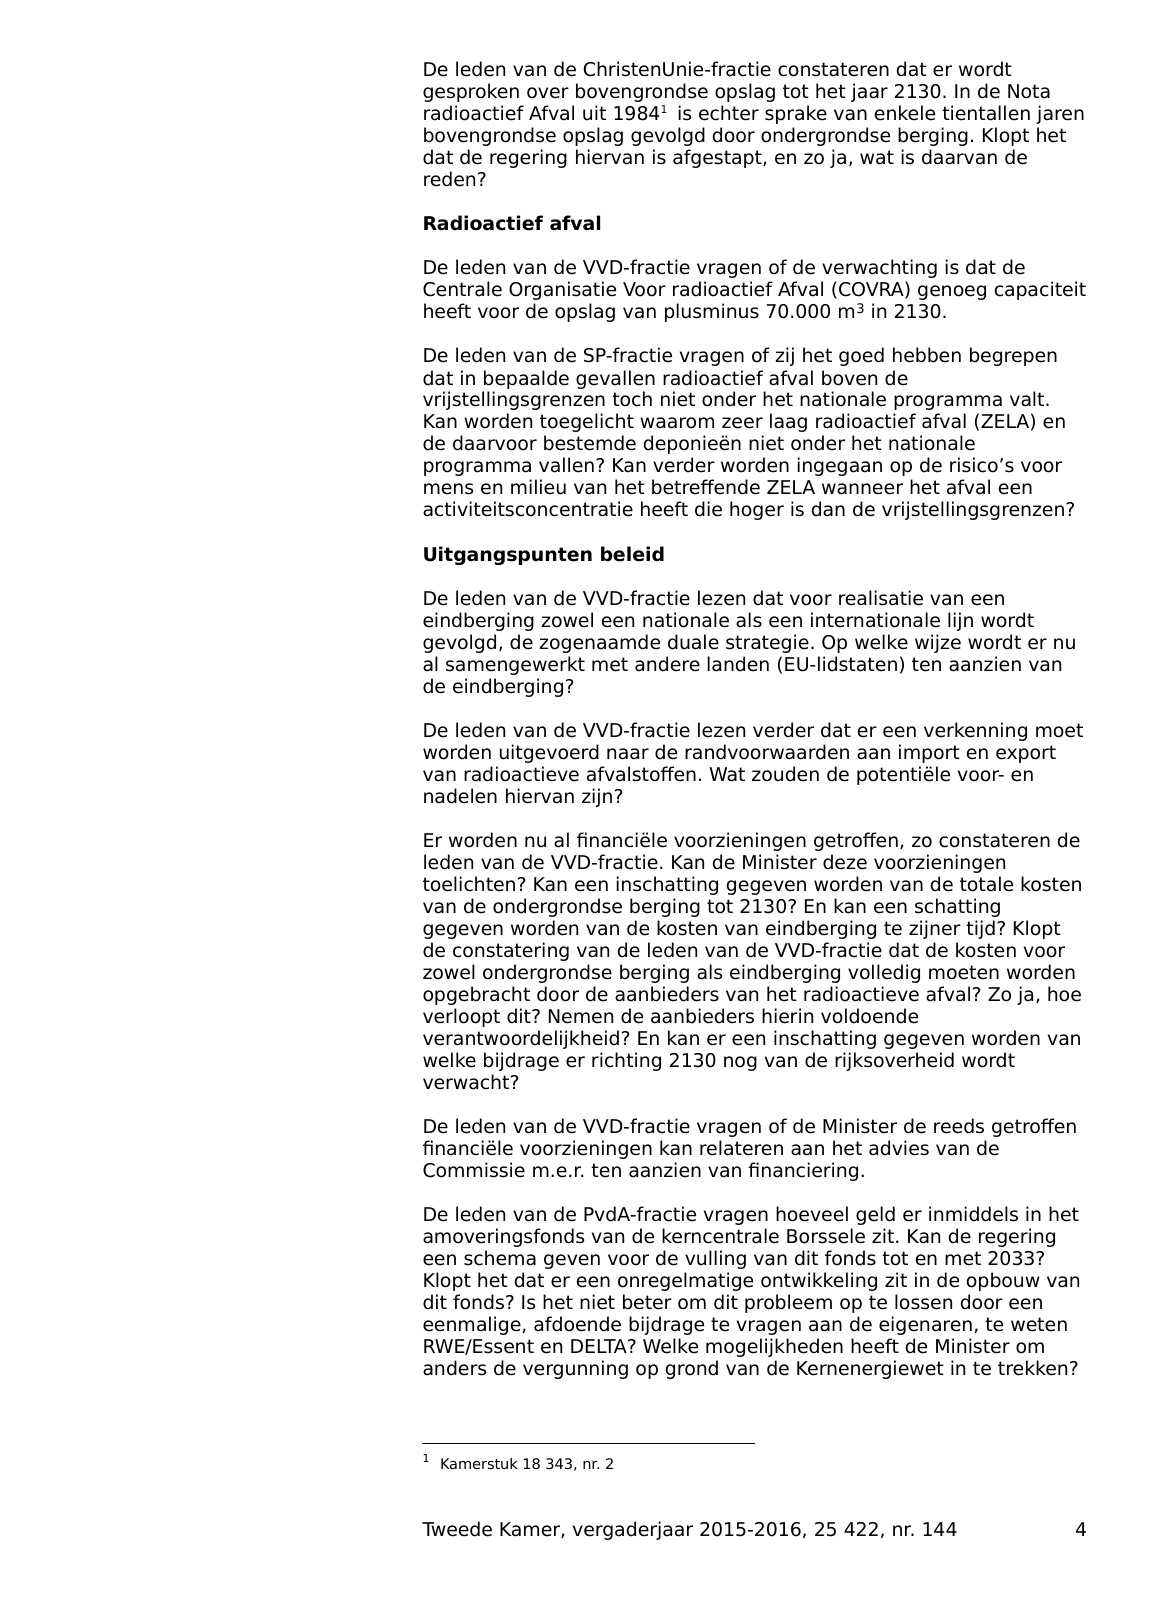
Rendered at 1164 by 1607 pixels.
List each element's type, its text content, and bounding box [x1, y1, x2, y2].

text De leden van de VVD-fractie vragen of de Minister de reeds getroffen financiële voorzieningen kan relateren aan het advies van de Commissie m.e.r. ten aanzien van financiering. [422, 1116, 1087, 1182]
subtitle Uitgangspunten beleid [422, 543, 1087, 565]
text De leden van de ChristenUnie-fractie constateren dat er wordt gesproken over bovengrondse opslag tot het jaar 2130. In de Nota radioactief Afval uit 1984 is echter sprake van enkele tientallen jaren bovengrondse opslag gevolgd door ondergrondse berging. Klopt het dat de regering hiervan is afgestapt, en zo ja, wat is daarvan de reden? [422, 59, 1087, 191]
text De leden van de VVD-fractie lezen verder dat er een verkenning moet worden uitgevoerd naar de randvoorwaarden aan import en export van radioactieve afvalstoffen. Wat zouden de potentiële voor- en nadelen hiervan zijn? [422, 720, 1087, 808]
text De leden van de VVD-fractie vragen of de verwachting is dat de Centrale Organisatie Voor radioactief Afval (COVRA) genoeg capaciteit heeft voor de opslag van plusminus 70.000 m3 in 2130. [422, 257, 1087, 323]
subtitle Radioactief afval [422, 213, 1087, 235]
text Kamerstuk 18 343, nr. 2 [422, 1452, 1087, 1474]
text De leden van de PvdA-fractie vragen hoeveel geld er inmiddels in het amoveringsfonds van de kerncentrale Borssele zit. Kan de regering een schema geven voor de vulling van dit fonds tot en met 2033? Klopt het dat er een onregelmatige ontwikkeling zit in de opbouw van dit fonds? Is het niet beter om dit probleem op te lossen door een eenmalige, afdoende bijdrage te vragen aan de eigenaren, te weten RWE/Essent en DELTA? Welke mogelijkheden heeft de Minister om anders de vergunning op grond van de Kernenergiewet in te trekken? [422, 1204, 1087, 1380]
text Er worden nu al financiële voorzieningen getroffen, zo constateren de leden van de VVD-fractie. Kan de Minister deze voorzieningen toelichten? Kan een inschatting gegeven worden van de totale kosten van de ondergrondse berging tot 2130? En kan een schatting gegeven worden van de kosten van eindberging te zijner tijd? Klopt de constatering van de leden van de VVD-fractie dat de kosten voor zowel ondergrondse berging als eindberging volledig moeten worden opgebracht door de aanbieders van het radioactieve afval? Zo ja, hoe verloopt dit? Nemen de aanbieders hierin voldoende verantwoordelijkheid? En kan er een inschatting gegeven worden van welke bijdrage er richting 2130 nog van de rijksoverheid wordt verwacht? [422, 830, 1087, 1093]
text De leden van de VVD-fractie lezen dat voor realisatie van een eindberging zowel een nationale als een internationale lijn wordt gevolgd, de zogenaamde duale strategie. Op welke wijze wordt er nu al samengewerkt met andere landen (EU-lidstaten) ten aanzien van de eindberging? [422, 588, 1087, 697]
text De leden van de SP-fractie vragen of zij het goed hebben begrepen dat in bepaalde gevallen radioactief afval boven de vrijstellingsgrenzen toch niet onder het nationale programma valt. Kan worden toegelicht waarom zeer laag radioactief afval (ZELA) en de daarvoor bestemde deponieën niet onder het nationale programma vallen? Kan verder worden ingegaan op de risico’s voor mens en milieu van het betreffende ZELA wanneer het afval een activiteitsconcentratie heeft die hoger is dan de vrijstellingsgrenzen? [422, 345, 1087, 521]
